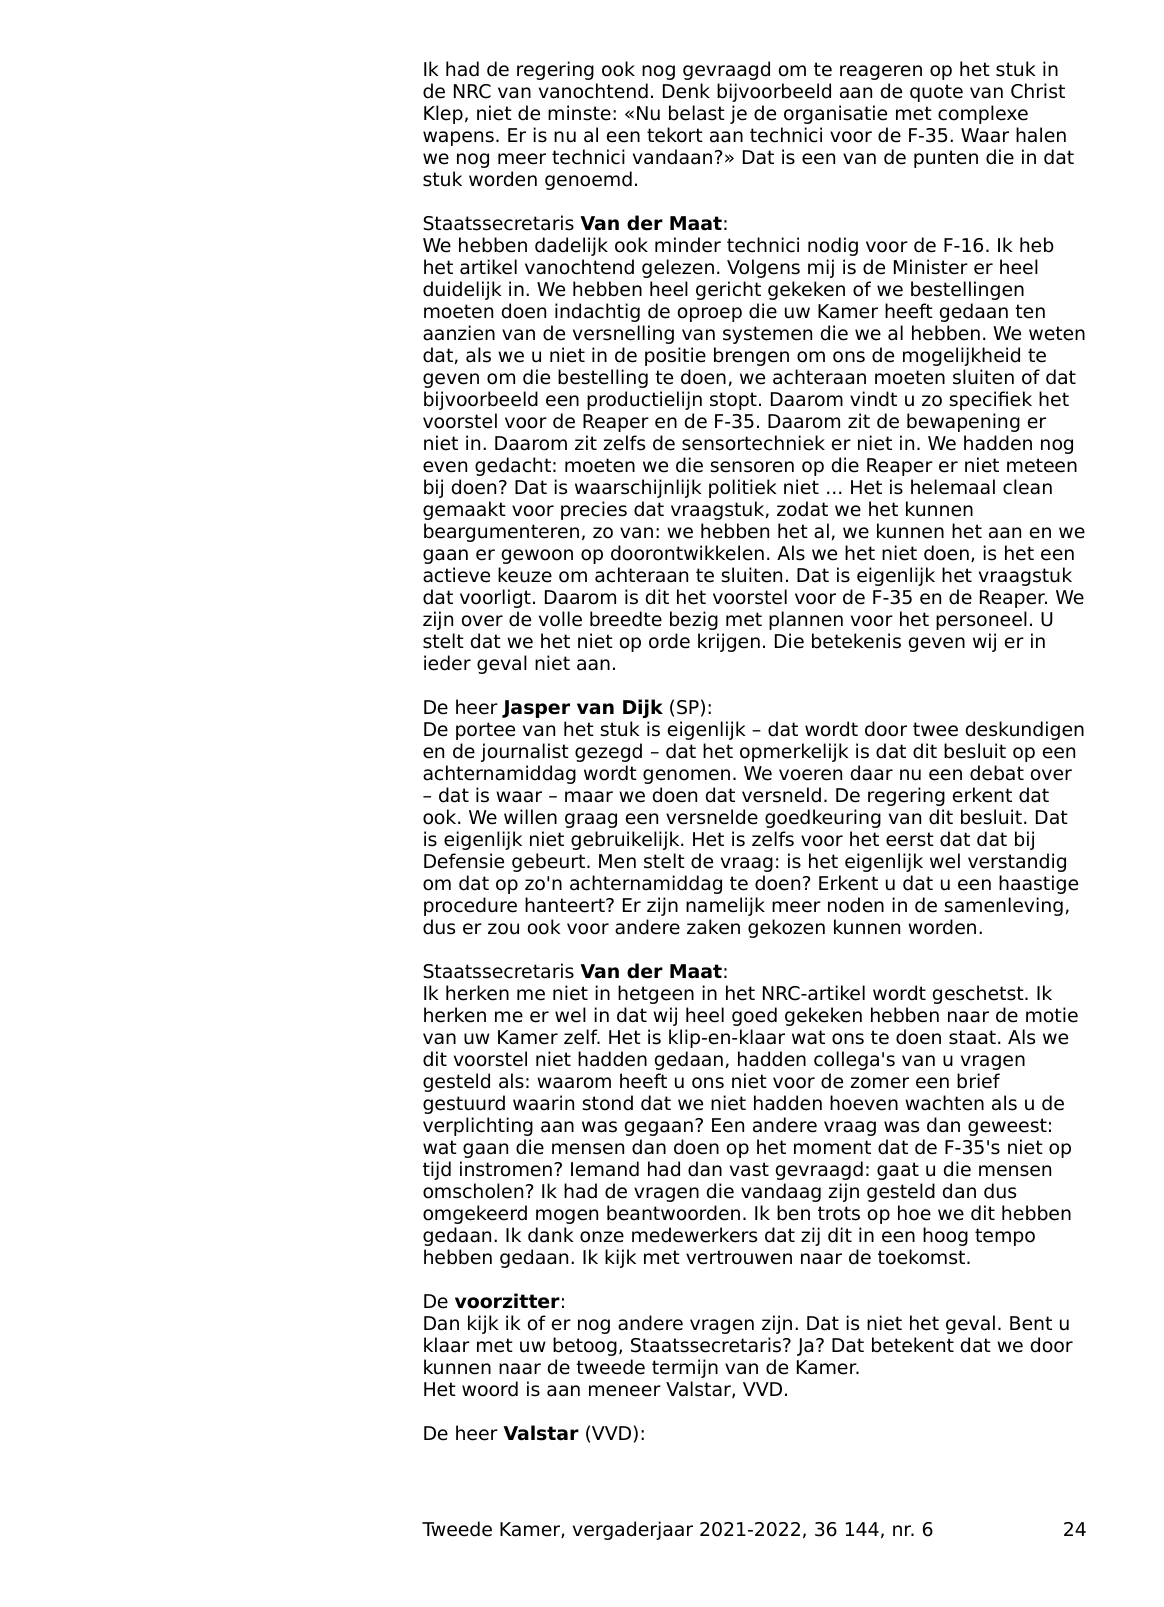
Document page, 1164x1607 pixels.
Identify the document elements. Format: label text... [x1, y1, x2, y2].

text Staatssecretaris Van der Maat: [422, 213, 1087, 235]
text De portee van het stuk is eigenlijk – dat wordt door twee deskundigen en de journalist gezegd – dat het opmerkelijk is dat dit besluit op een achternamiddag wordt genomen. We voeren daar nu een debat over – dat is waar – maar we doen dat versneld. De regering erkent dat ook. We willen graag een versnelde goedkeuring van dit besluit. Dat is eigenlijk niet gebruikelijk. Het is zelfs voor het eerst dat dat bij Defensie gebeurt. Men stelt de vraag: is het eigenlijk wel verstandig om dat op zo'n achternamiddag te doen? Erkent u dat u een haastige procedure hanteert? Er zijn namelijk meer noden in de samenleving, dus er zou ook voor andere zaken gekozen kunnen worden. [422, 719, 1087, 939]
text Ik herken me niet in hetgeen in het NRC-artikel wordt geschetst. Ik herken me er wel in dat wij heel goed gekeken hebben naar de motie van uw Kamer zelf. Het is klip-en-klaar wat ons te doen staat. Als we dit voorstel niet hadden gedaan, hadden collega's van u vragen gesteld als: waarom heeft u ons niet voor de zomer een brief gestuurd waarin stond dat we niet hadden hoeven wachten als u de verplichting aan was gegaan? Een andere vraag was dan geweest: wat gaan die mensen dan doen op het moment dat de F-35's niet op tijd instromen? Iemand had dan vast gevraagd: gaat u die mensen omscholen? Ik had de vragen die vandaag zijn gesteld dan dus omgekeerd mogen beantwoorden. Ik ben trots op hoe we dit hebben gedaan. Ik dank onze medewerkers dat zij dit in een hoog tempo hebben gedaan. Ik kijk met vertrouwen naar de toekomst. [422, 983, 1087, 1268]
text Het woord is aan meneer Valstar, VVD. [422, 1379, 1087, 1401]
text De heer Valstar (VVD): [422, 1423, 1087, 1445]
text De heer Jasper van Dijk (SP): [422, 697, 1087, 719]
text Staatssecretaris Van der Maat: [422, 961, 1087, 983]
text Dan kijk ik of er nog andere vragen zijn. Dat is niet het geval. Bent u klaar met uw betoog, Staatssecretaris? Ja? Dat betekent dat we door kunnen naar de tweede termijn van de Kamer. [422, 1313, 1087, 1379]
text Ik had de regering ook nog gevraagd om te reageren op het stuk in de NRC van vanochtend. Denk bijvoorbeeld aan de quote van Christ Klep, niet de minste: «Nu belast je de organisatie met complexe wapens. Er is nu al een tekort aan technici voor de F-35. Waar halen we nog meer technici vandaan?» Dat is een van de punten die in dat stuk worden genoemd. [422, 59, 1087, 191]
text We hebben dadelijk ook minder technici nodig voor de F-16. Ik heb het artikel vanochtend gelezen. Volgens mij is de Minister er heel duidelijk in. We hebben heel gericht gekeken of we bestellingen moeten doen indachtig de oproep die uw Kamer heeft gedaan ten aanzien van de versnelling van systemen die we al hebben. We weten dat, als we u niet in de positie brengen om ons de mogelijkheid te geven om die bestelling te doen, we achteraan moeten sluiten of dat bijvoorbeeld een productielijn stopt. Daarom vindt u zo specifiek het voorstel voor de Reaper en de F-35. Daarom zit de bewapening er niet in. Daarom zit zelfs de sensortechniek er niet in. We hadden nog even gedacht: moeten we die sensoren op die Reaper er niet meteen bij doen? Dat is waarschijnlijk politiek niet ... Het is helemaal clean gemaakt voor precies dat vraagstuk, zodat we het kunnen beargumenteren, zo van: we hebben het al, we kunnen het aan en we gaan er gewoon op doorontwikkelen. Als we het niet doen, is het een actieve keuze om achteraan te sluiten. Dat is eigenlijk het vraagstuk dat voorligt. Daarom is dit het voorstel voor de F-35 en de Reaper. We zijn over de volle breedte bezig met plannen voor het personeel. U stelt dat we het niet op orde krijgen. Die betekenis geven wij er in ieder geval niet aan. [422, 235, 1087, 675]
text De voorzitter: [422, 1291, 1087, 1313]
